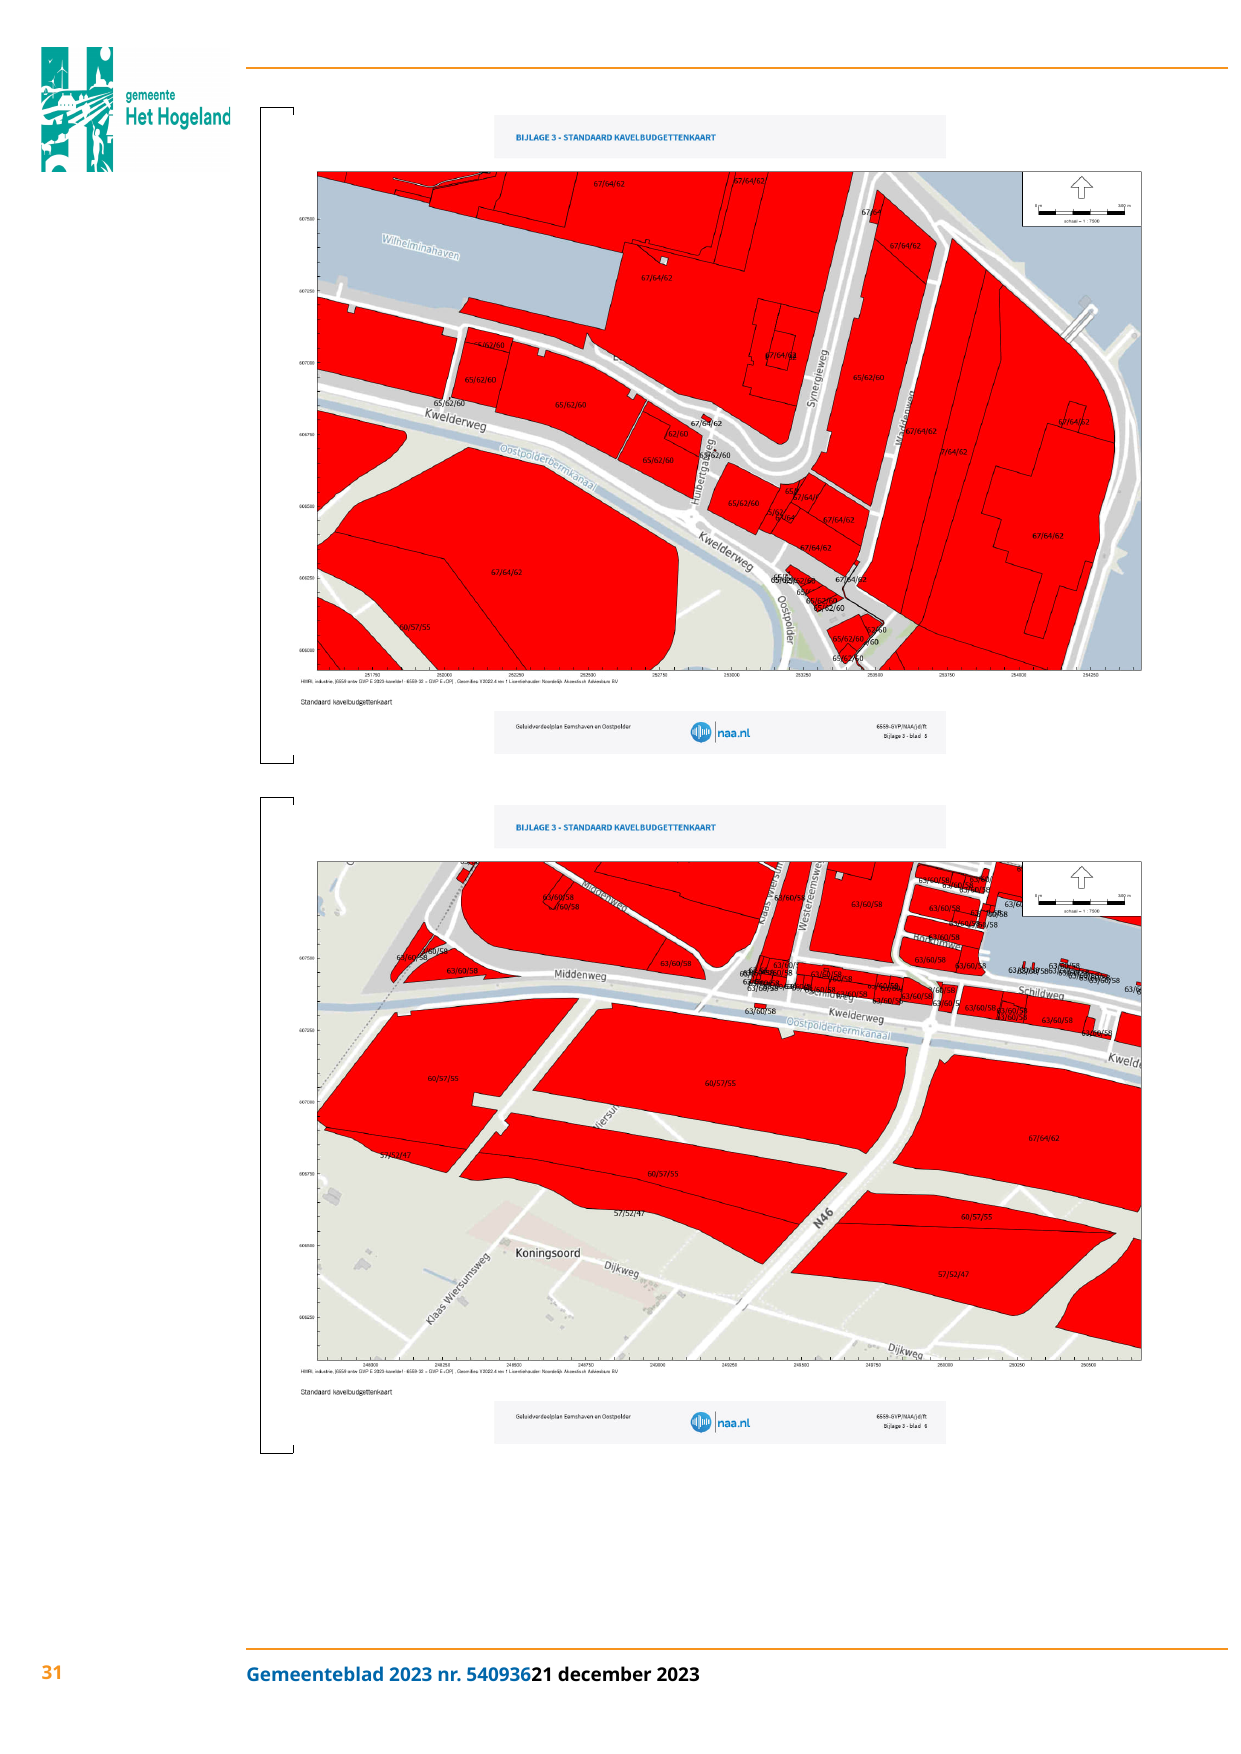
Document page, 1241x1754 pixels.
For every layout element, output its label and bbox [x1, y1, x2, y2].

picture [268, 115, 1173, 755]
picture [268, 805, 1173, 1445]
picture [41, 47, 231, 172]
